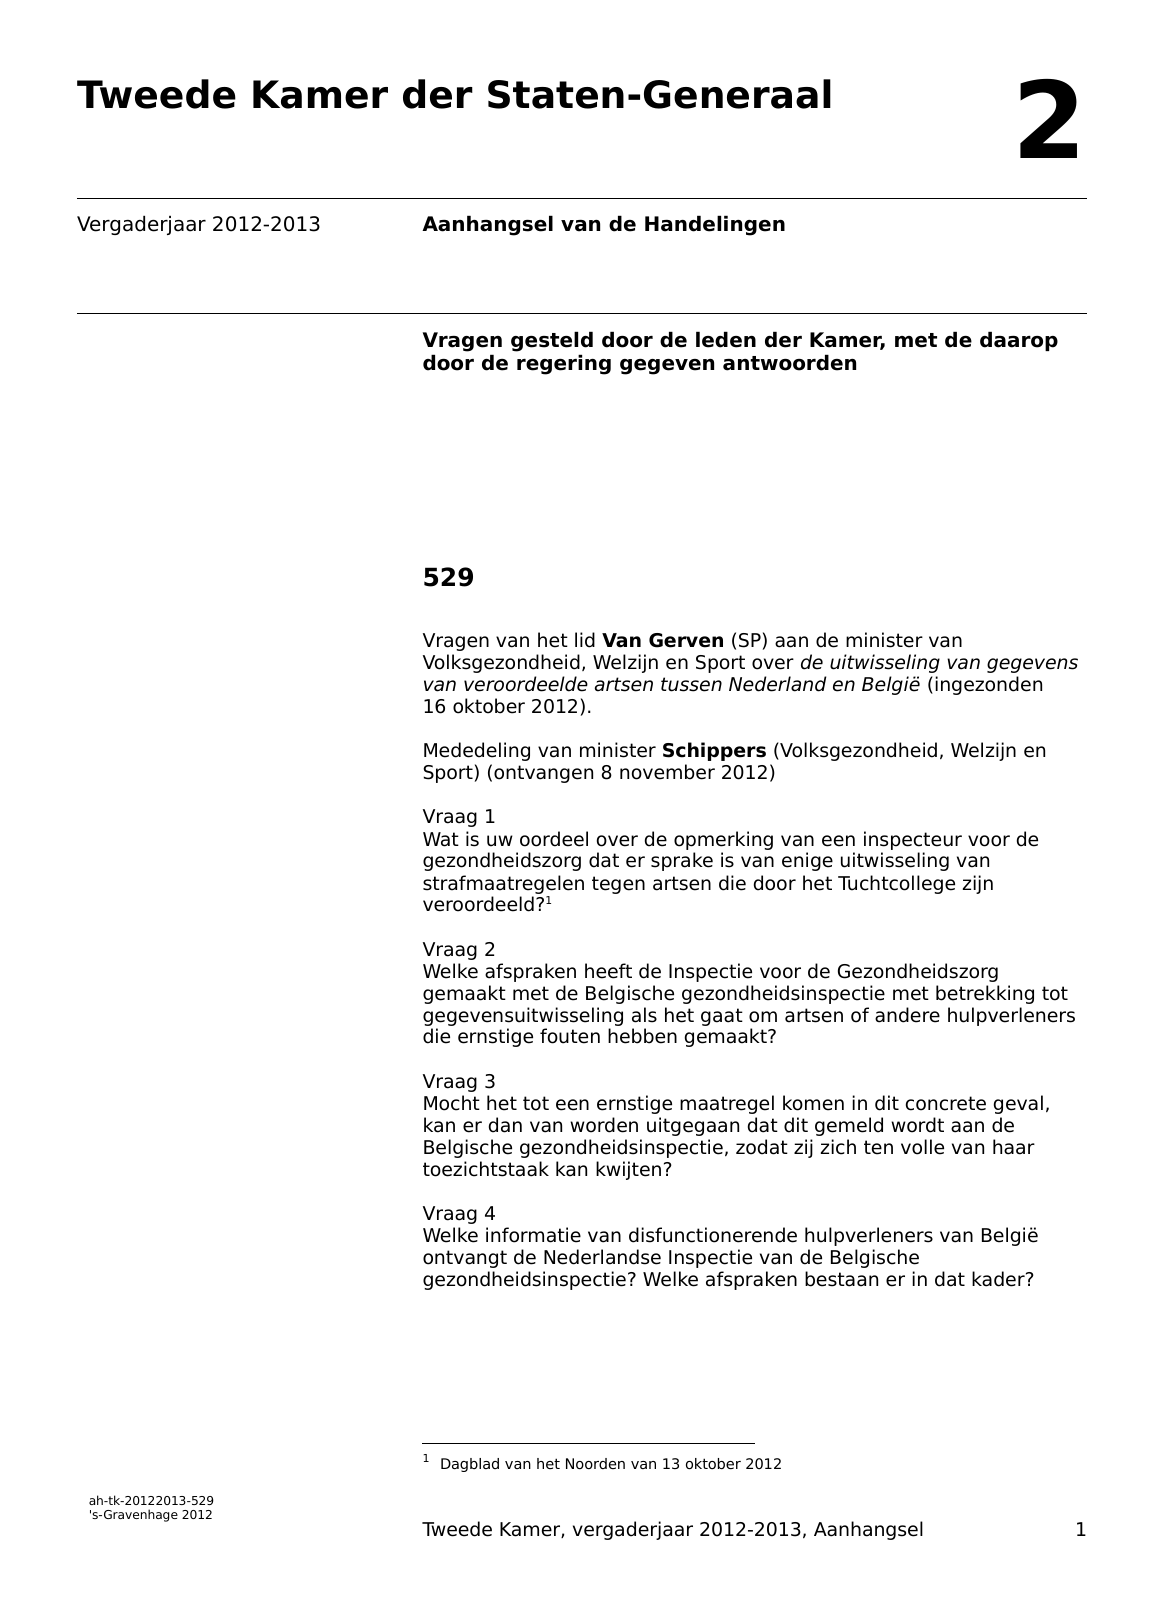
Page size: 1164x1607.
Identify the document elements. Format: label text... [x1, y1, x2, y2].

table_header 2 [886, 59, 1087, 198]
text 529 [422, 563, 1087, 592]
text Vraag 1 [422, 806, 1087, 828]
text Vraag 3 [422, 1071, 1087, 1093]
table_cell [77, 314, 422, 375]
table_header Tweede Kamer der Staten-Generaal [77, 59, 886, 198]
text Mededeling van minister Schippers (Volksgezondheid, Welzijn en Sport) (ontvangen 8 november 2012) [422, 740, 1087, 784]
text Mocht het tot een ernstige maatregel komen in dit concrete geval, kan er dan van worden uitgegaan dat dit gemeld wordt aan de Belgische gezondheidsinspectie, zodat zij zich ten volle van haar toezichtstaak kan kwijten? [422, 1093, 1087, 1181]
table_cell Vergaderjaar 2012-2013 [77, 199, 422, 313]
text 's-Gravenhage 2012 [88, 1508, 323, 1522]
text ah-tk-20122013-529 [88, 1494, 323, 1508]
text Wat is uw oordeel over de opmerking van een inspecteur voor de gezondheidszorg dat er sprake is van enige uitwisseling van strafmaatregelen tegen artsen die door het Tuchtcollege zijn veroordeeld? [422, 828, 1087, 916]
text Vragen van het lid Van Gerven (SP) aan de minister van Volksgezondheid, Welzijn en Sport over de uitwisseling van gegevens van veroordeelde artsen tussen Nederland en België (ingezonden 16 oktober 2012). [422, 630, 1087, 718]
text Dagblad van het Noorden van 13 oktober 2012 [422, 1452, 1087, 1474]
text Welke afspraken heeft de Inspectie voor de Gezondheidszorg gemaakt met de Belgische gezondheidsinspectie met betrekking tot gegevensuitwisseling als het gaat om artsen of andere hulpverleners die ernstige fouten hebben gemaakt? [422, 961, 1087, 1048]
text Vraag 2 [422, 938, 1087, 961]
table_cell Aanhangsel van de Handelingen [422, 199, 1087, 313]
table_cell Vragen gesteld door de leden der Kamer, met de daarop door de regering gegeven antwoorden [422, 314, 1087, 375]
text Vraag 4 [422, 1203, 1087, 1225]
text Welke informatie van disfunctionerende hulpverleners van België ontvangt de Nederlandse Inspectie van de Belgische gezondheidsinspectie? Welke afspraken bestaan er in dat kader? [422, 1225, 1087, 1291]
